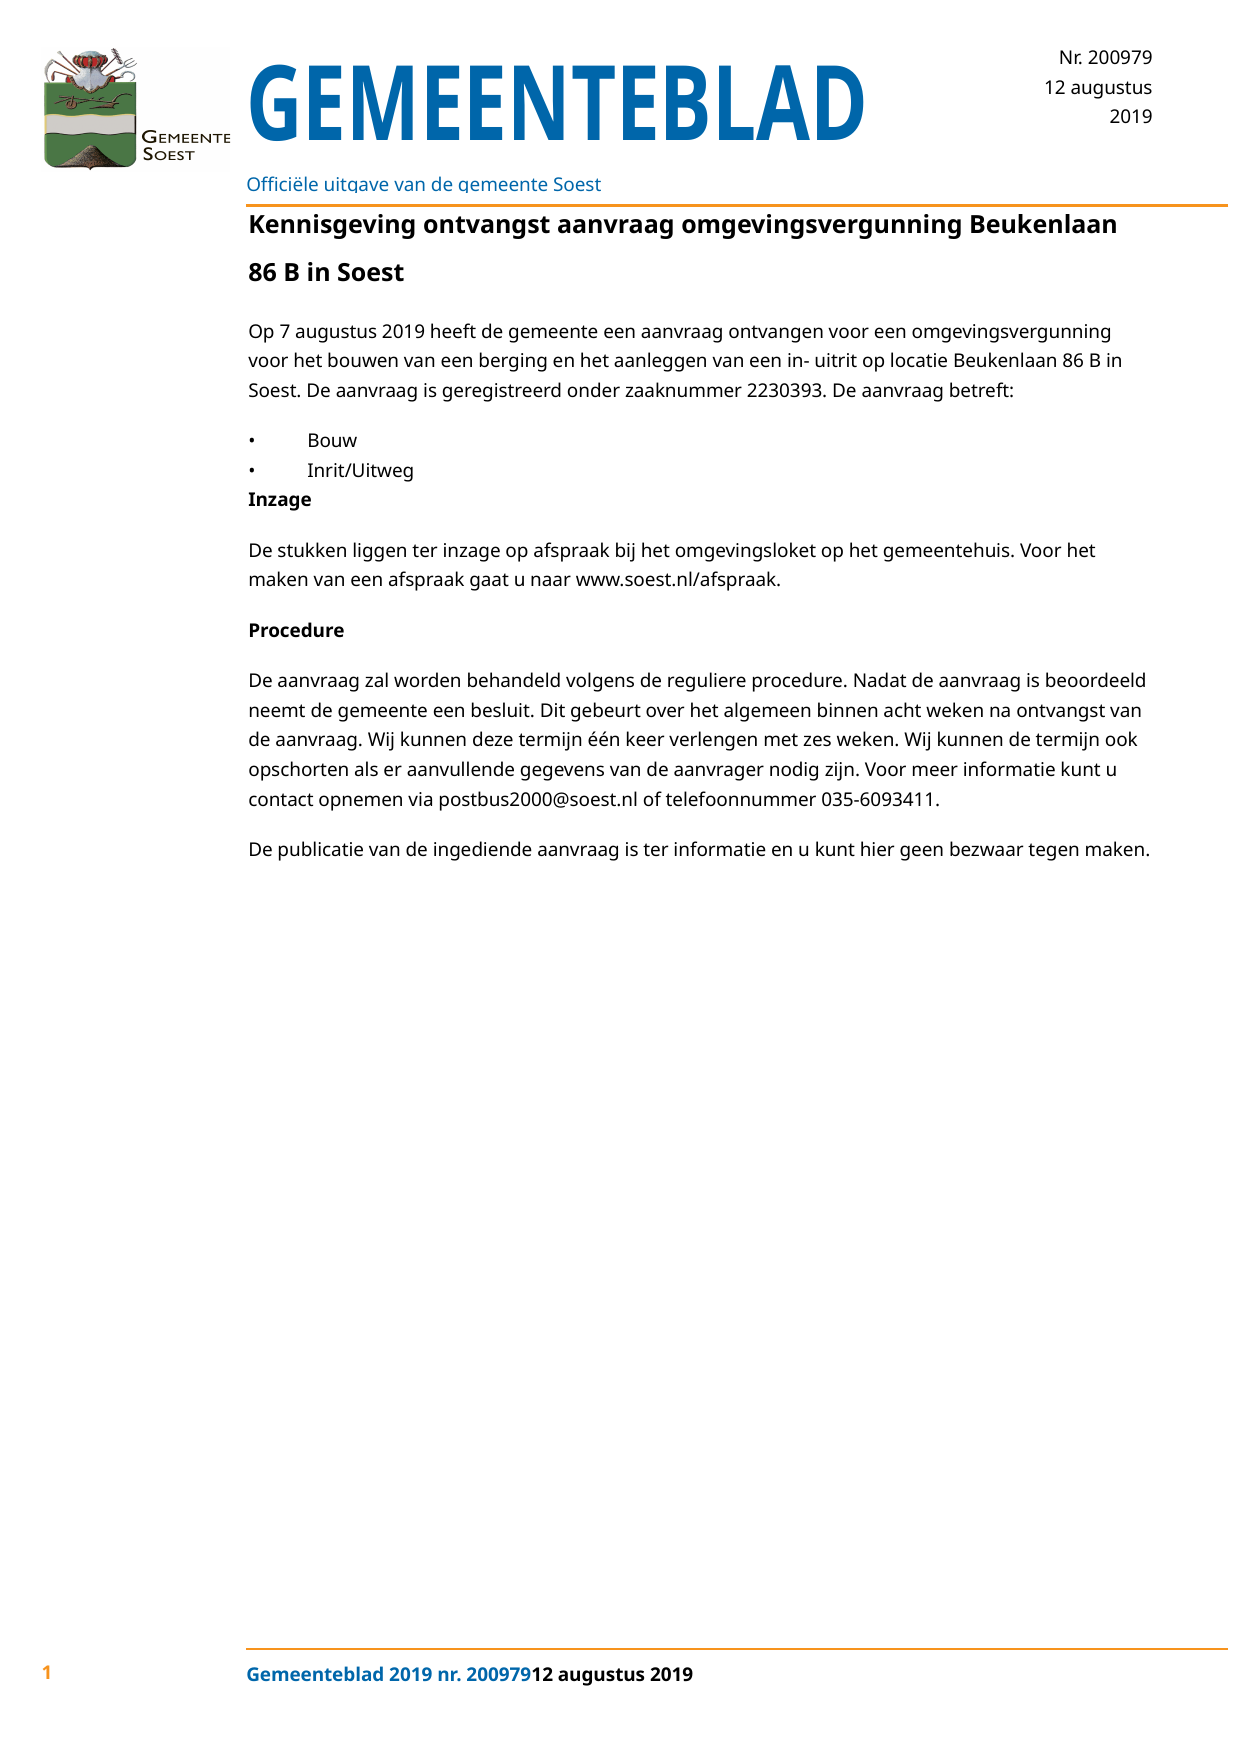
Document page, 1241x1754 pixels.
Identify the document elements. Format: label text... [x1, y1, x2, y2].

list Inrit/Uitweg [248, 457, 1152, 483]
text Inzage [248, 487, 1152, 512]
text Op 7 augustus 2019 heeft de gemeente een aanvraag ontvangen voor een omgevingsvergunning voor het bouwen van een berging en het aanleggen van een in- uitrit op locatie Beukenlaan 86 B in Soest. De aanvraag is geregistreerd onder zaaknummer 2230393. De aanvraag betreft: [248, 318, 1152, 403]
text Procedure [248, 617, 1152, 643]
text De stukken liggen ter inzage op afspraak bij het omgevingsloket op het gemeentehuis. Voor het maken van een afspraak gaat u naar www.soest.nl/afspraak. [248, 537, 1152, 592]
picture [41, 47, 231, 172]
list Bouw [248, 427, 1152, 453]
text Kennisgeving ontvangst aanvraag omgevingsvergunning Beukenlaan 86 B in Soest [248, 207, 1152, 288]
text De aanvraag zal worden behandeld volgens de reguliere procedure. Nadat de aanvraag is beoordeeld neemt de gemeente een besluit. Dit gebeurt over het algemeen binnen acht weken na ontvangst van de aanvraag. Wij kunnen deze termijn één keer verlengen met zes weken. Wij kunnen de termijn ook opschorten als er aanvullende gegevens van de aanvrager nodig zijn. Voor meer informatie kunt u contact opnemen via postbus2000@soest.nl of telefoonnummer 035-6093411. [248, 667, 1152, 812]
text De publicatie van de ingediende aanvraag is ter informatie en u kunt hier geen bezwaar tegen maken. [248, 836, 1152, 862]
